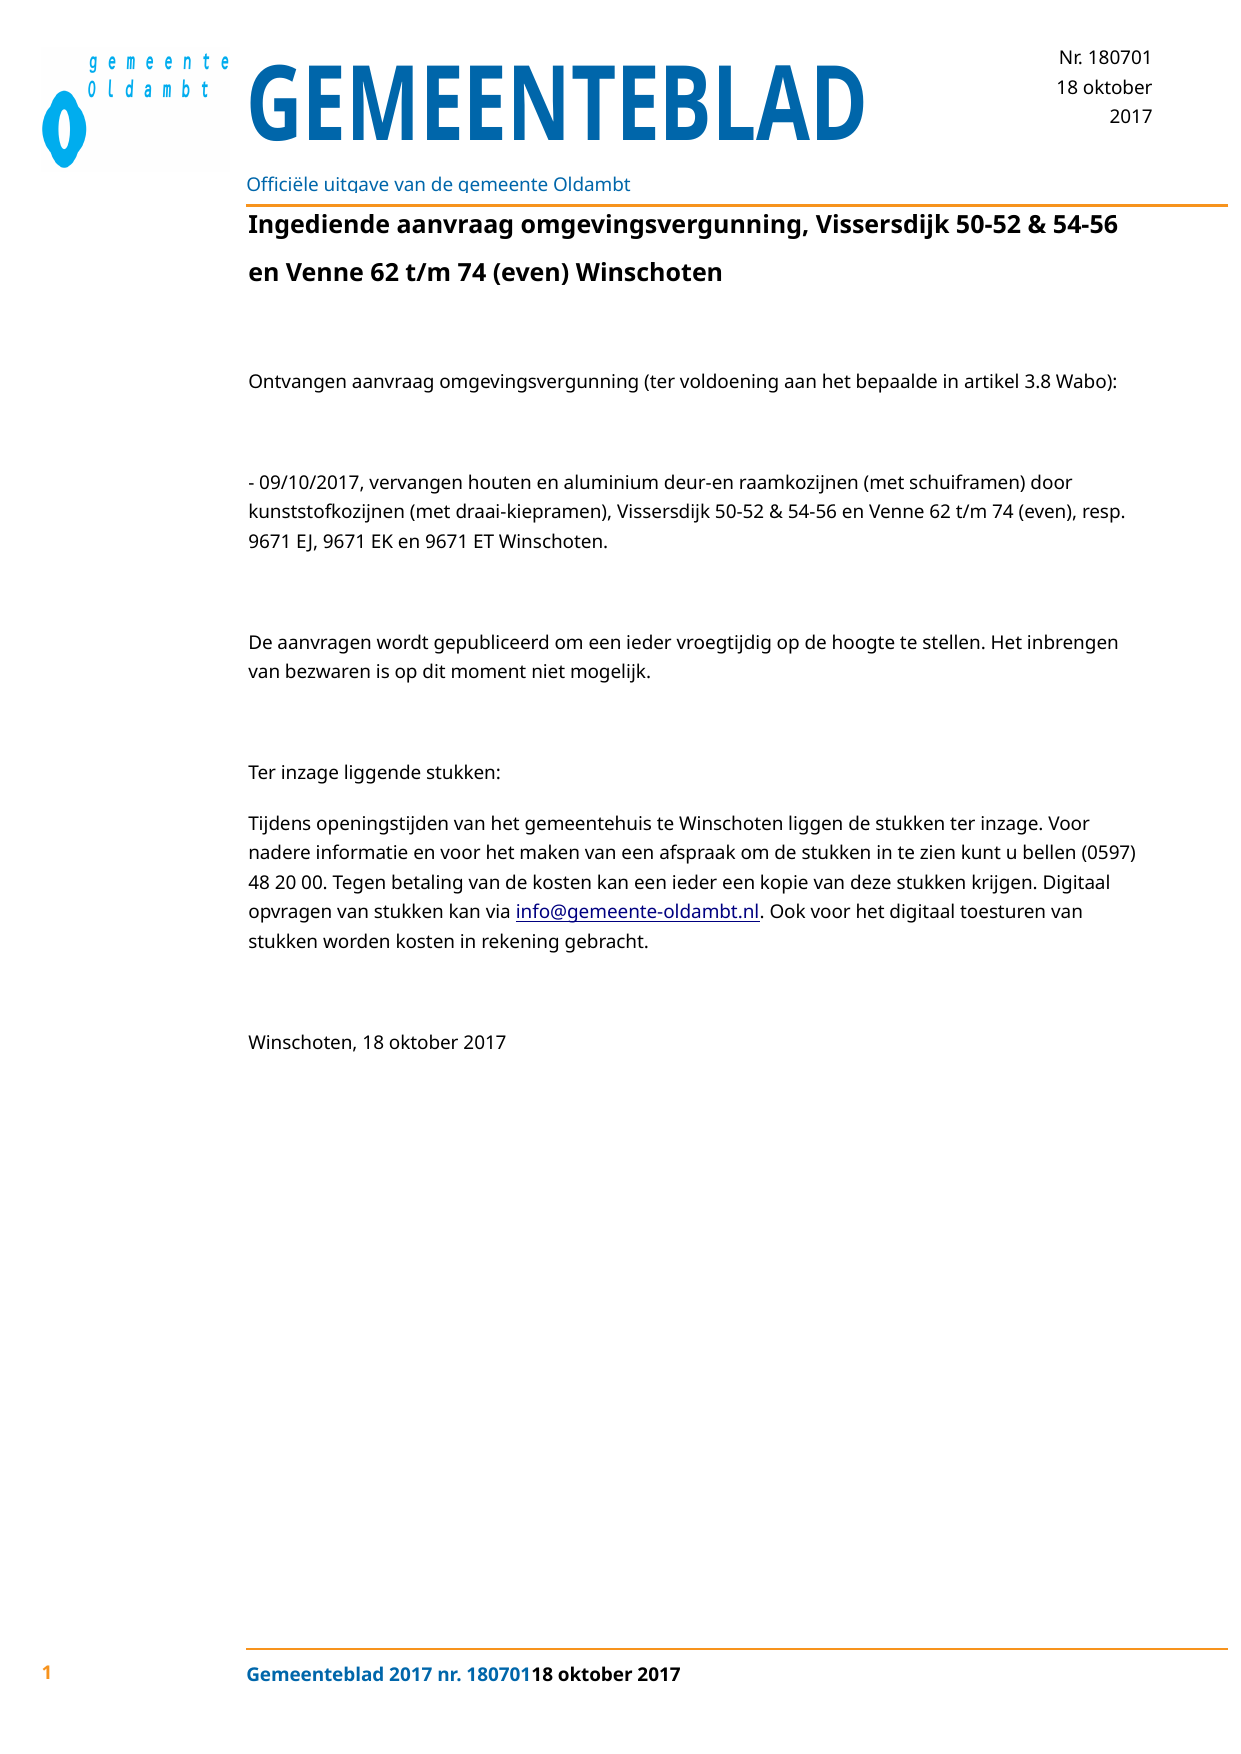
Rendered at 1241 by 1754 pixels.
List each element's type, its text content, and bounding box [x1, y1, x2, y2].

text Tijdens openingstijden van het gemeentehuis te Winschoten liggen de stukken ter inzage. Voor nadere informatie en voor het maken van een afspraak om de stukken in te zien kunt u bellen (0597) 48 20 00. Tegen betaling van de kosten kan een ieder een kopie van deze stukken krijgen. Digitaal opvragen van stukken kan via info@gemeente-oldambt.nl. Ook voor het digitaal toesturen van stukken worden kosten in rekening gebracht. [248, 810, 1152, 954]
text Ingediende aanvraag omgevingsvergunning, Vissersdijk 50-52 & 54-56 en Venne 62 t/m 74 (even) Winschoten [248, 207, 1152, 288]
text De aanvragen wordt gepubliceerd om een ieder vroegtijdig op de hoogte te stellen. Het inbrengen van bezwaren is op dit moment niet mogelijk. [248, 629, 1152, 684]
text Ontvangen aanvraag omgevingsvergunning (ter voldoening aan het bepaalde in artikel 3.8 Wabo): [248, 368, 1152, 394]
text - 09/10/2017, vervangen houten en aluminium deur-en raamkozijnen (met schuiframen) door kunststofkozijnen (met draai-kiepramen), Vissersdijk 50-52 & 54-56 en Venne 62 t/m 74 (even), resp. 9671 EJ, 9671 EK en 9671 ET Winschoten. [248, 469, 1152, 554]
text Winschoten, 18 oktober 2017 [248, 1029, 1152, 1055]
text Ter inzage liggende stukken: [248, 759, 1152, 785]
picture [41, 47, 231, 172]
